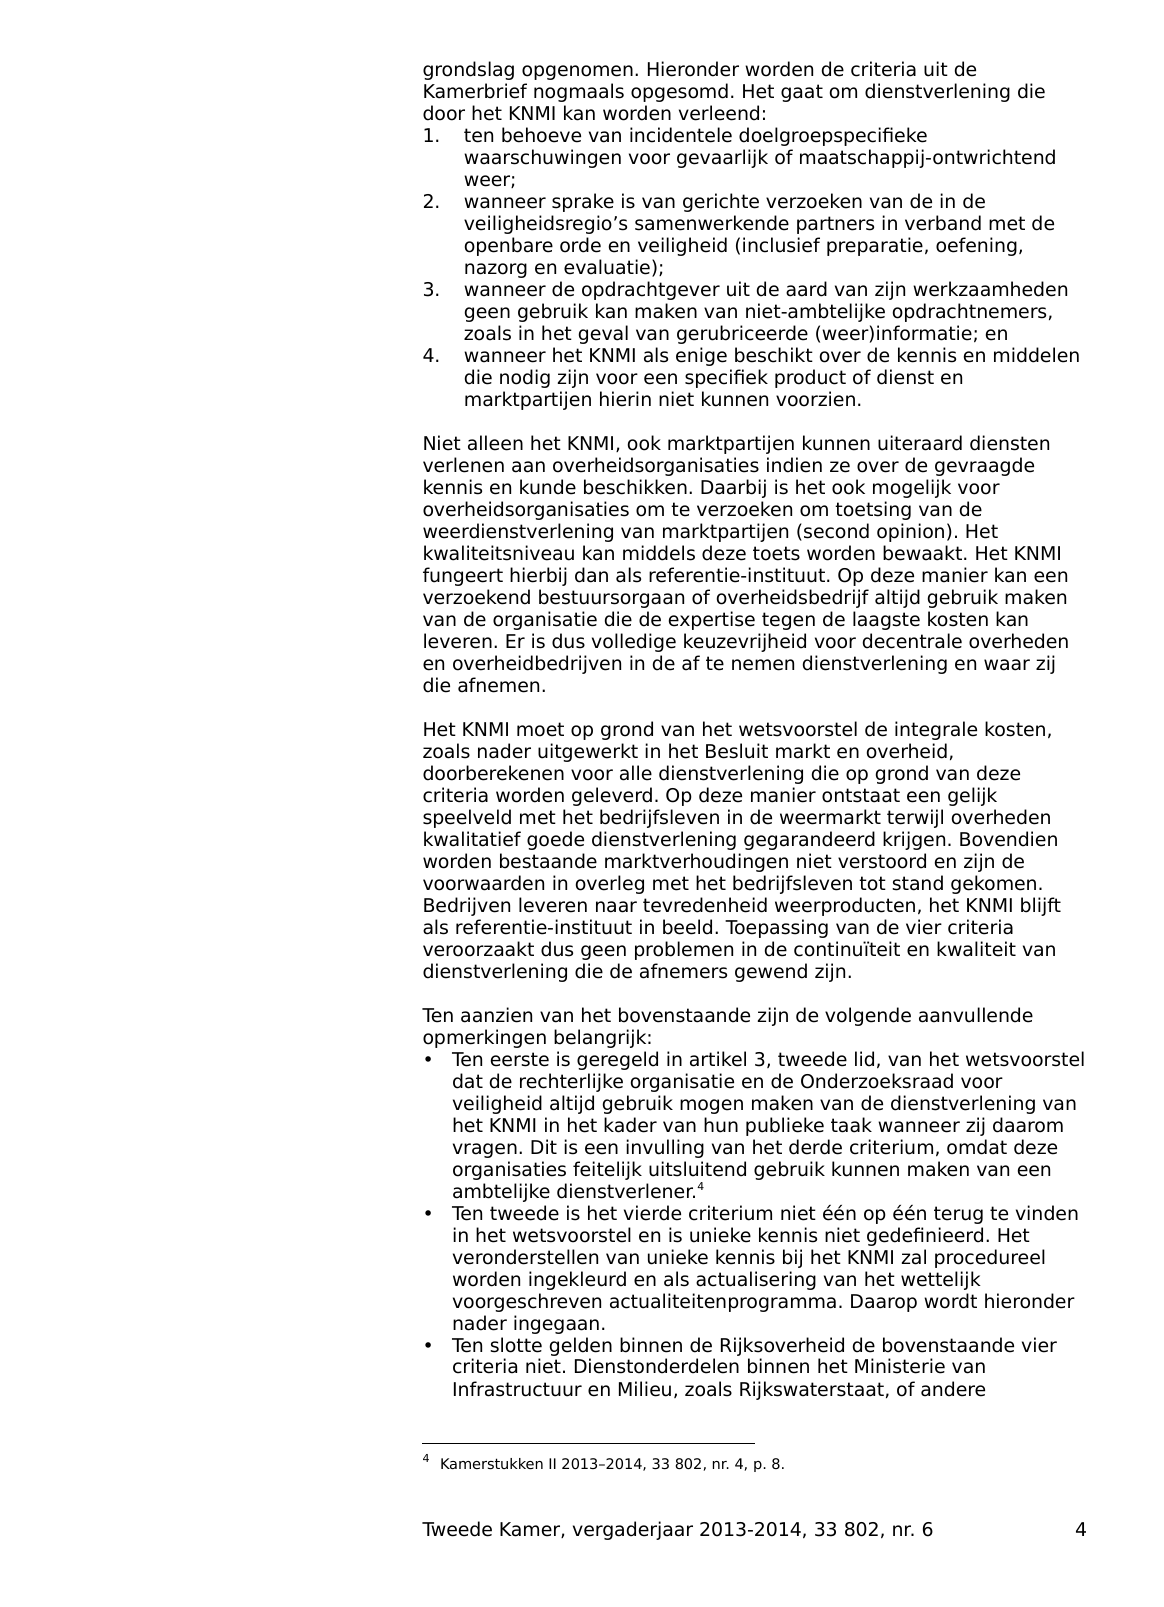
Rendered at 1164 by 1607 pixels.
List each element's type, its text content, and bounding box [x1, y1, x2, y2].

text Ten aanzien van het bovenstaande zijn de volgende aanvullende opmerkingen belangrijk: [422, 1005, 1087, 1049]
text 1. ten behoeve van incidentele doelgroepspecifieke waarschuwingen voor gevaarlijk of maatschappij-ontwrichtend weer; [422, 125, 1087, 191]
text 4. wanneer het KNMI als enige beschikt over de kennis en middelen die nodig zijn voor een specifiek product of dienst en marktpartijen hierin niet kunnen voorzien. [422, 345, 1087, 411]
text • Ten slotte gelden binnen de Rijksoverheid de bovenstaande vier criteria niet. Dienstonderdelen binnen het Ministerie van Infrastructuur en Milieu, zoals Rijkswaterstaat, of andere [422, 1334, 1087, 1400]
text Niet alleen het KNMI, ook marktpartijen kunnen uiteraard diensten verlenen aan overheidsorganisaties indien ze over de gevraagde kennis en kunde beschikken. Daarbij is het ook mogelijk voor overheidsorganisaties om te verzoeken om toetsing van de weerdienstverlening van marktpartijen (second opinion). Het kwaliteitsniveau kan middels deze toets worden bewaakt. Het KNMI fungeert hierbij dan als referentie-instituut. Op deze manier kan een verzoekend bestuursorgaan of overheidsbedrijf altijd gebruik maken van de organisatie die de expertise tegen de laagste kosten kan leveren. Er is dus volledige keuzevrijheid voor decentrale overheden en overheidbedrijven in de af te nemen dienstverlening en waar zij die afnemen. [422, 433, 1087, 697]
text 3. wanneer de opdrachtgever uit de aard van zijn werkzaamheden geen gebruik kan maken van niet-ambtelijke opdrachtnemers, zoals in het geval van gerubriceerde (weer)informatie; en [422, 279, 1087, 345]
text • Ten eerste is geregeld in artikel 3, tweede lid, van het wetsvoorstel dat de rechterlijke organisatie en de Onderzoeksraad voor veiligheid altijd gebruik mogen maken van de dienstverlening van het KNMI in het kader van hun publieke taak wanneer zij daarom vragen. Dit is een invulling van het derde criterium, omdat deze organisaties feitelijk uitsluitend gebruik kunnen maken van een ambtelijke dienstverlener. [422, 1049, 1087, 1203]
text Het KNMI moet op grond van het wetsvoorstel de integrale kosten, zoals nader uitgewerkt in het Besluit markt en overheid, doorberekenen voor alle dienstverlening die op grond van deze criteria worden geleverd. Op deze manier ontstaat een gelijk speelveld met het bedrijfsleven in de weermarkt terwijl overheden kwalitatief goede dienstverlening gegarandeerd krijgen. Bovendien worden bestaande marktverhoudingen niet verstoord en zijn de voorwaarden in overleg met het bedrijfsleven tot stand gekomen. Bedrijven leveren naar tevredenheid weerproducten, het KNMI blijft als referentie-instituut in beeld. Toepassing van de vier criteria veroorzaakt dus geen problemen in de continuïteit en kwaliteit van dienstverlening die de afnemers gewend zijn. [422, 719, 1087, 983]
text Kamerstukken II 2013–2014, 33 802, nr. 4, p. 8. [422, 1452, 1087, 1474]
text • Ten tweede is het vierde criterium niet één op één terug te vinden in het wetsvoorstel en is unieke kennis niet gedefinieerd. Het veronderstellen van unieke kennis bij het KNMI zal procedureel worden ingekleurd en als actualisering van het wettelijk voorgeschreven actualiteitenprogramma. Daarop wordt hieronder nader ingegaan. [422, 1203, 1087, 1334]
text 2. wanneer sprake is van gerichte verzoeken van de in de veiligheidsregio’s samenwerkende partners in verband met de openbare orde en veiligheid (inclusief preparatie, oefening, nazorg en evaluatie); [422, 191, 1087, 279]
text grondslag opgenomen. Hieronder worden de criteria uit de Kamerbrief nogmaals opgesomd. Het gaat om dienstverlening die door het KNMI kan worden verleend: [422, 59, 1087, 125]
